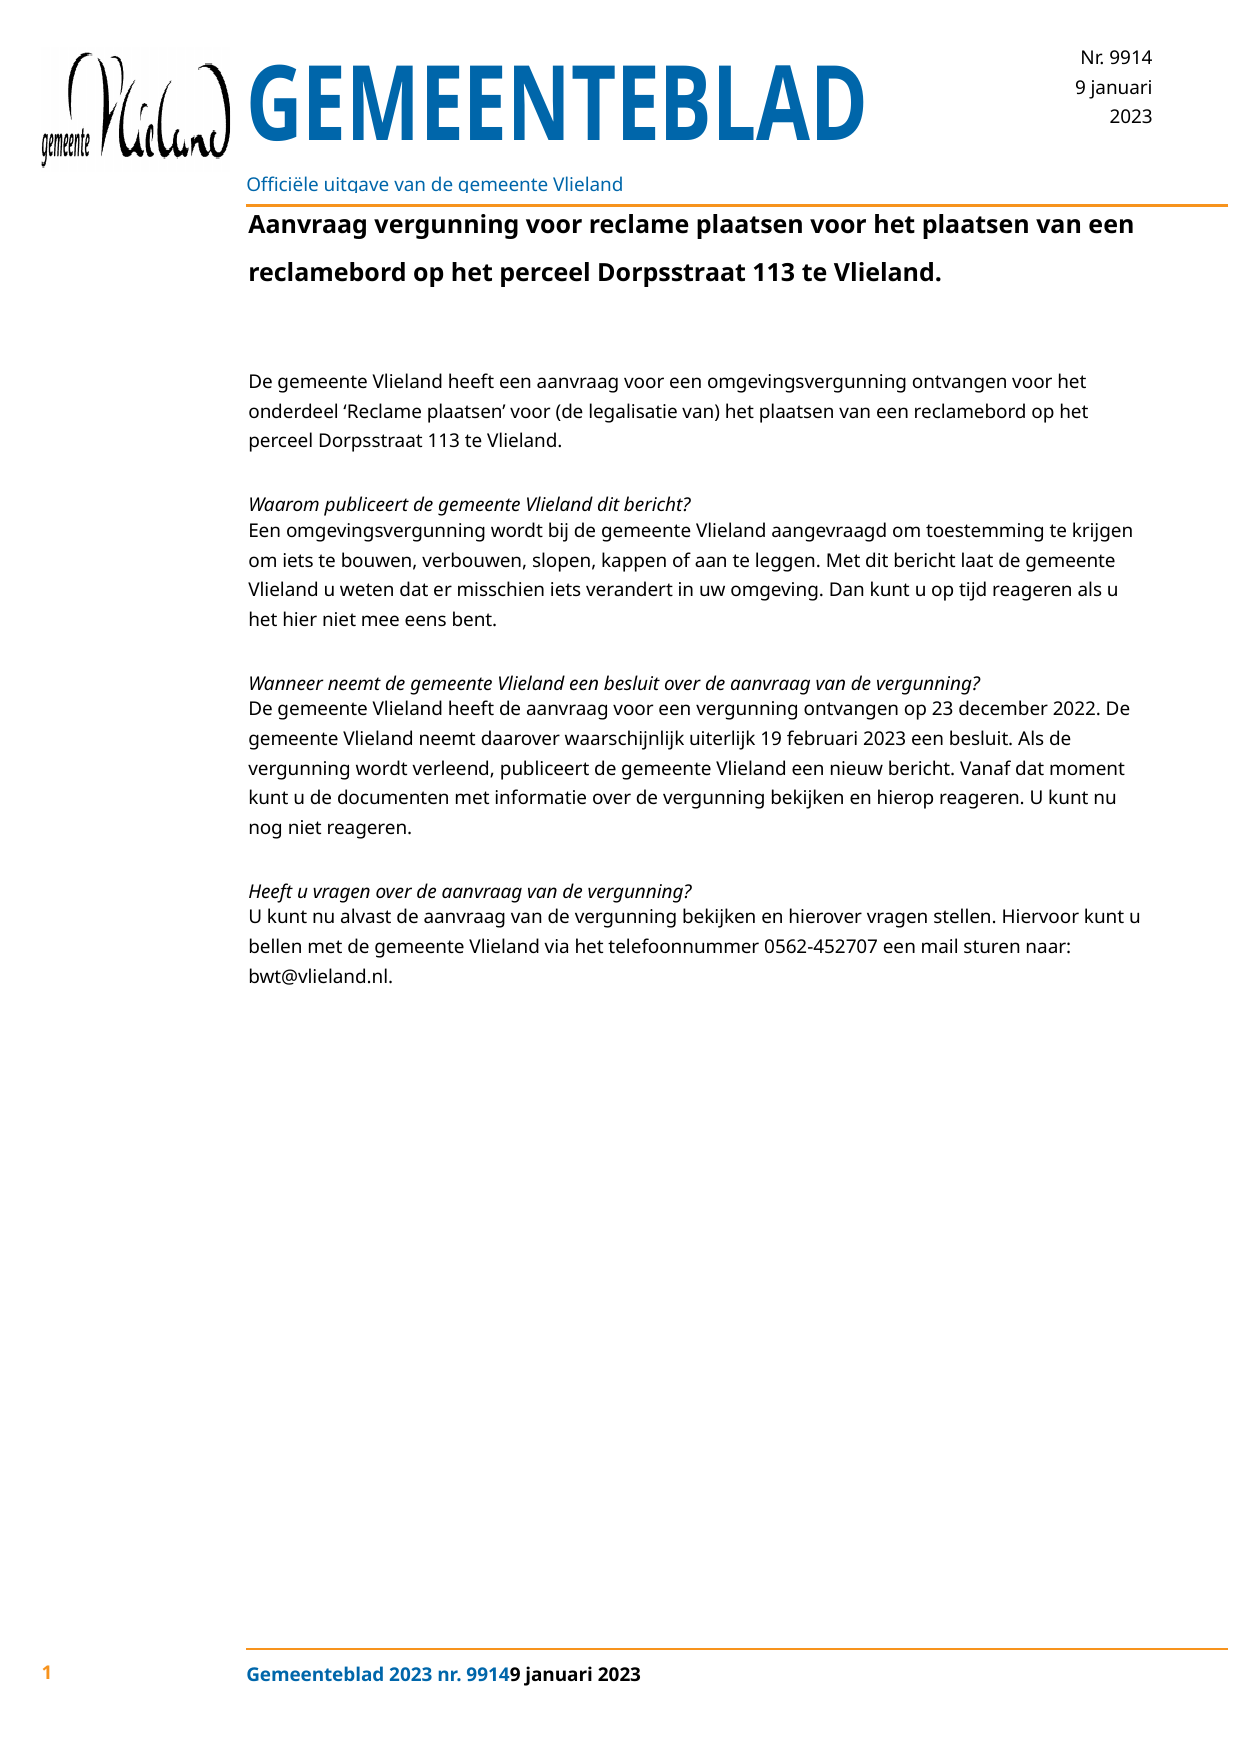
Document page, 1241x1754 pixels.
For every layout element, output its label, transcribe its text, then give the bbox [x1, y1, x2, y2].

text Waarom publiceert de gemeente Vlieland dit bericht? [248, 491, 1152, 517]
text Een omgevingsvergunning wordt bij de gemeente Vlieland aangevraagd om toestemming te krijgen om iets te bouwen, verbouwen, slopen, kappen of aan te leggen. Met dit bericht laat de gemeente Vlieland u weten dat er misschien iets verandert in uw omgeving. Dan kunt u op tijd reageren als u het hier niet mee eens bent. [248, 517, 1152, 632]
picture [41, 47, 231, 172]
text Aanvraag vergunning voor reclame plaatsen voor het plaatsen van een reclamebord op het perceel Dorpsstraat 113 te Vlieland. [248, 207, 1152, 288]
text De gemeente Vlieland heeft de aanvraag voor een vergunning ontvangen op 23 december 2022. De gemeente Vlieland neemt daarover waarschijnlijk uiterlijk 19 februari 2023 een besluit. Als de vergunning wordt verleend, publiceert de gemeente Vlieland een nieuw bericht. Vanaf dat moment kunt u de documenten met informatie over de vergunning bekijken en hierop reageren. U kunt nu nog niet reageren. [248, 696, 1152, 840]
text De gemeente Vlieland heeft een aanvraag voor een omgevingsvergunning ontvangen voor het onderdeel ‘Reclame plaatsen’ voor (de legalisatie van) het plaatsen van een reclamebord op het perceel Dorpsstraat 113 te Vlieland. [248, 368, 1152, 453]
text U kunt nu alvast de aanvraag van de vergunning bekijken en hierover vragen stellen. Hiervoor kunt u bellen met de gemeente Vlieland via het telefoonnummer 0562-452707 een mail sturen naar: bwt@vlieland.nl. [248, 904, 1152, 988]
text Wanneer neemt de gemeente Vlieland een besluit over de aanvraag van de vergunning? [248, 670, 1152, 696]
text Heeft u vragen over de aanvraag van de vergunning? [248, 878, 1152, 904]
